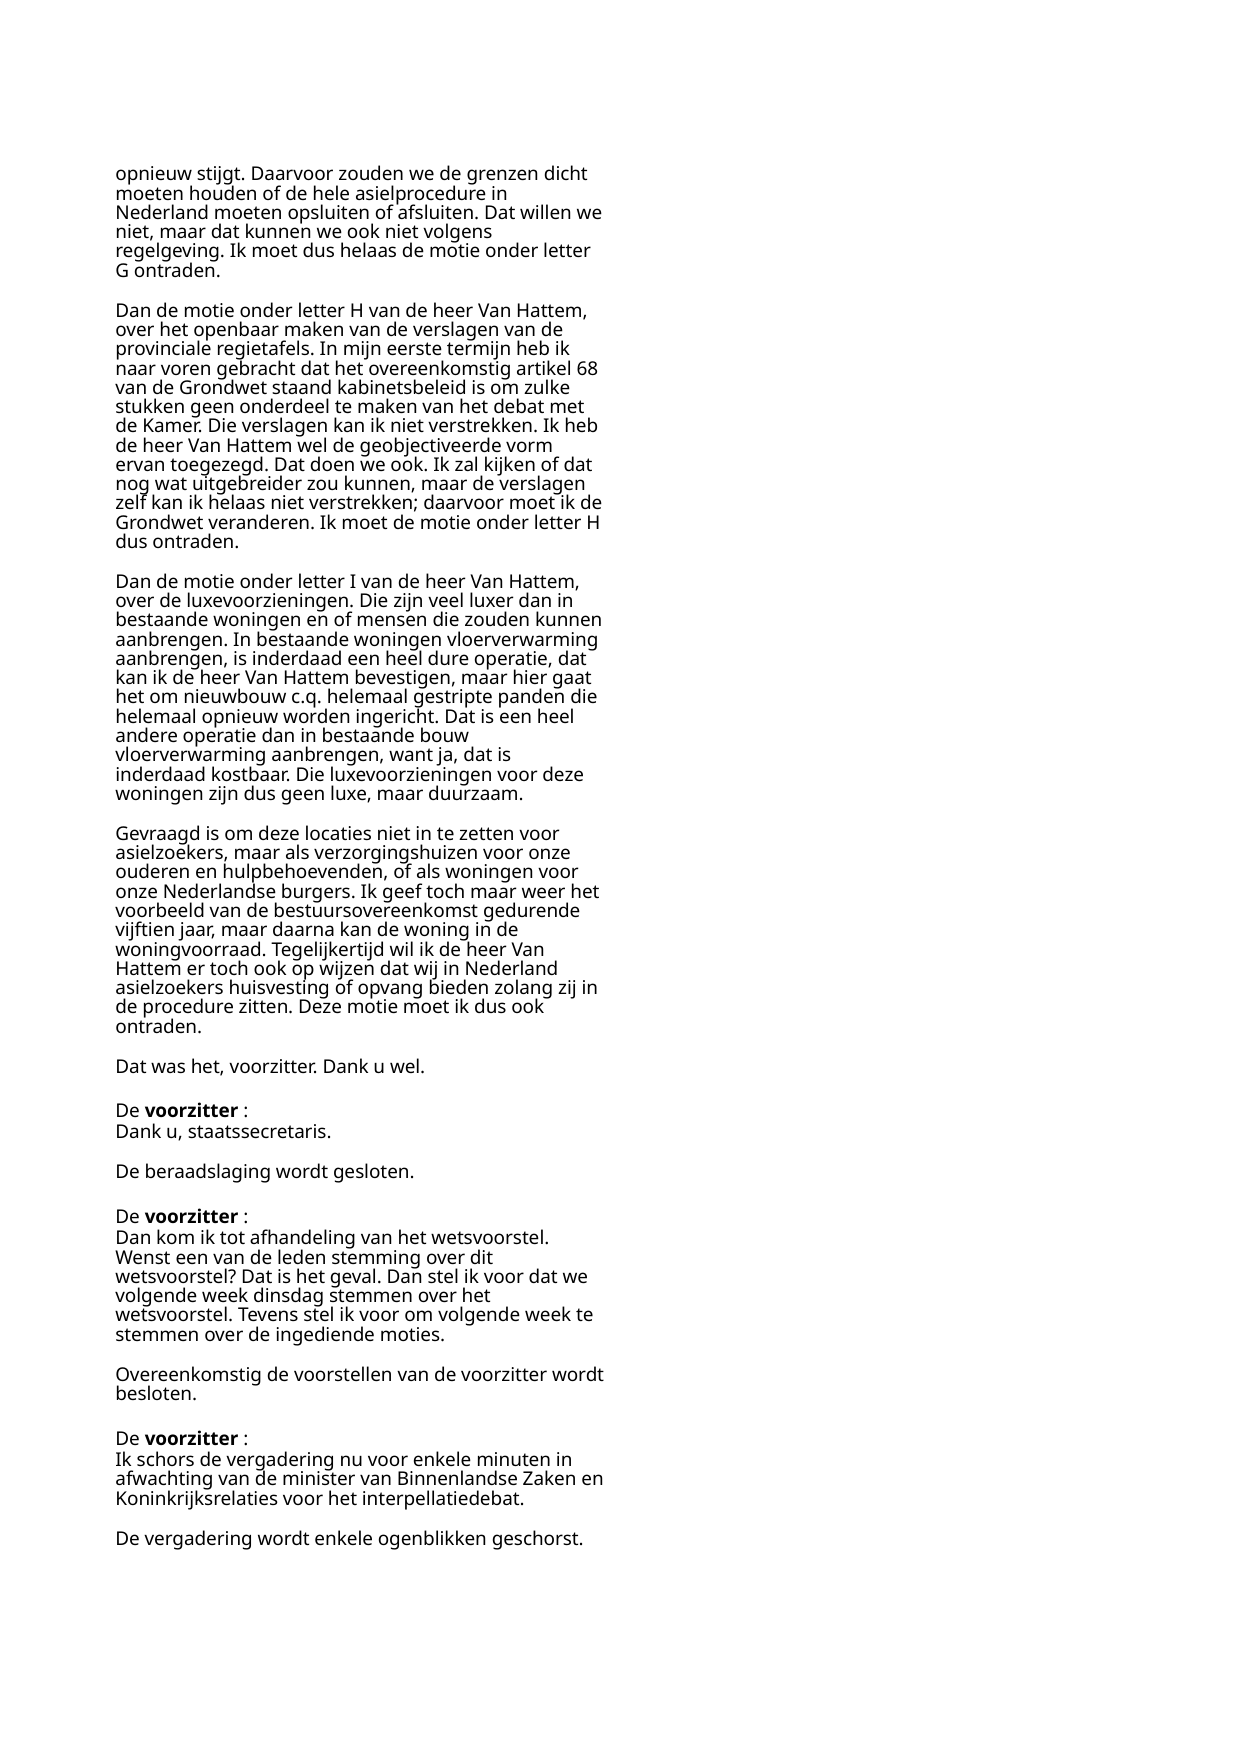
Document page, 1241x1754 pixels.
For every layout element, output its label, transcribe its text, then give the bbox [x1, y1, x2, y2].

text De voorzitter : [115, 1425, 605, 1451]
text opnieuw stijgt. Daarvoor zouden we de grenzen dicht moeten houden of de hele asielprocedure in Nederland moeten opsluiten of afsluiten. Dat willen we niet, maar dat kunnen we ook niet volgens regelgeving. Ik moet dus helaas de motie onder letter G ontraden. [115, 165, 605, 281]
text Gevraagd is om deze locaties niet in te zetten voor asielzoekers, maar als verzorgingshuizen voor onze ouderen en hulpbehoevenden, of als woningen voor onze Nederlandse burgers. Ik geef toch maar weer het voorbeeld van de bestuursovereenkomst gedurende vijftien jaar, maar daarna kan de woning in de woningvoorraad. Tegelijkertijd wil ik de heer Van Hattem er toch ook op wijzen dat wij in Nederland asielzoekers huisvesting of opvang bieden zolang zij in de procedure zitten. Deze motie moet ik dus ook ontraden. [115, 825, 605, 1037]
text Dan kom ik tot afhandeling van het wetsvoorstel. Wenst een van de leden stemming over dit wetsvoorstel? Dat is het geval. Dan stel ik voor dat we volgende week dinsdag stemmen over het wetsvoorstel. Tevens stel ik voor om volgende week te stemmen over de ingediende moties. [115, 1229, 605, 1345]
text Dat was het, voorzitter. Dank u wel. [115, 1058, 605, 1077]
text De voorzitter : [115, 1098, 605, 1123]
text Overeenkomstig de voorstellen van de voorzitter wordt besloten. [115, 1366, 605, 1404]
text De beraadslaging wordt gesloten. [115, 1163, 605, 1183]
text De voorzitter : [115, 1204, 605, 1229]
text De vergadering wordt enkele ogenblikken geschorst. [115, 1529, 605, 1549]
text Ik schors de vergadering nu voor enkele minuten in afwachting van de minister van Binnenlandse Zaken en Koninkrijksrelaties voor het interpellatiedebat. [115, 1451, 605, 1509]
text Dan de motie onder letter H van de heer Van Hattem, over het openbaar maken van de verslagen van de provinciale regietafels. In mijn eerste termijn heb ik naar voren gebracht dat het overeenkomstig artikel 68 van de Grondwet staand kabinetsbeleid is om zulke stukken geen onderdeel te maken van het debat met de Kamer. Die verslagen kan ik niet verstrekken. Ik heb de heer Van Hattem wel de geobjectiveerde vorm ervan toegezegd. Dat doen we ook. Ik zal kijken of dat nog wat uitgebreider zou kunnen, maar de verslagen zelf kan ik helaas niet verstrekken; daarvoor moet ik de Grondwet veranderen. Ik moet de motie onder letter H dus ontraden. [115, 302, 605, 552]
text Dank u, staatssecretaris. [115, 1123, 605, 1143]
text Dan de motie onder letter I van de heer Van Hattem, over de luxevoorzieningen. Die zijn veel luxer dan in bestaande woningen en of mensen die zouden kunnen aanbrengen. In bestaande woningen vloerverwarming aanbrengen, is inderdaad een heel dure operatie, dat kan ik de heer Van Hattem bevestigen, maar hier gaat het om nieuwbouw c.q. helemaal gestripte panden die helemaal opnieuw worden ingericht. Dat is een heel andere operatie dan in bestaande bouw vloerverwarming aanbrengen, want ja, dat is inderdaad kostbaar. Die luxevoorzieningen voor deze woningen zijn dus geen luxe, maar duurzaam. [115, 573, 605, 804]
